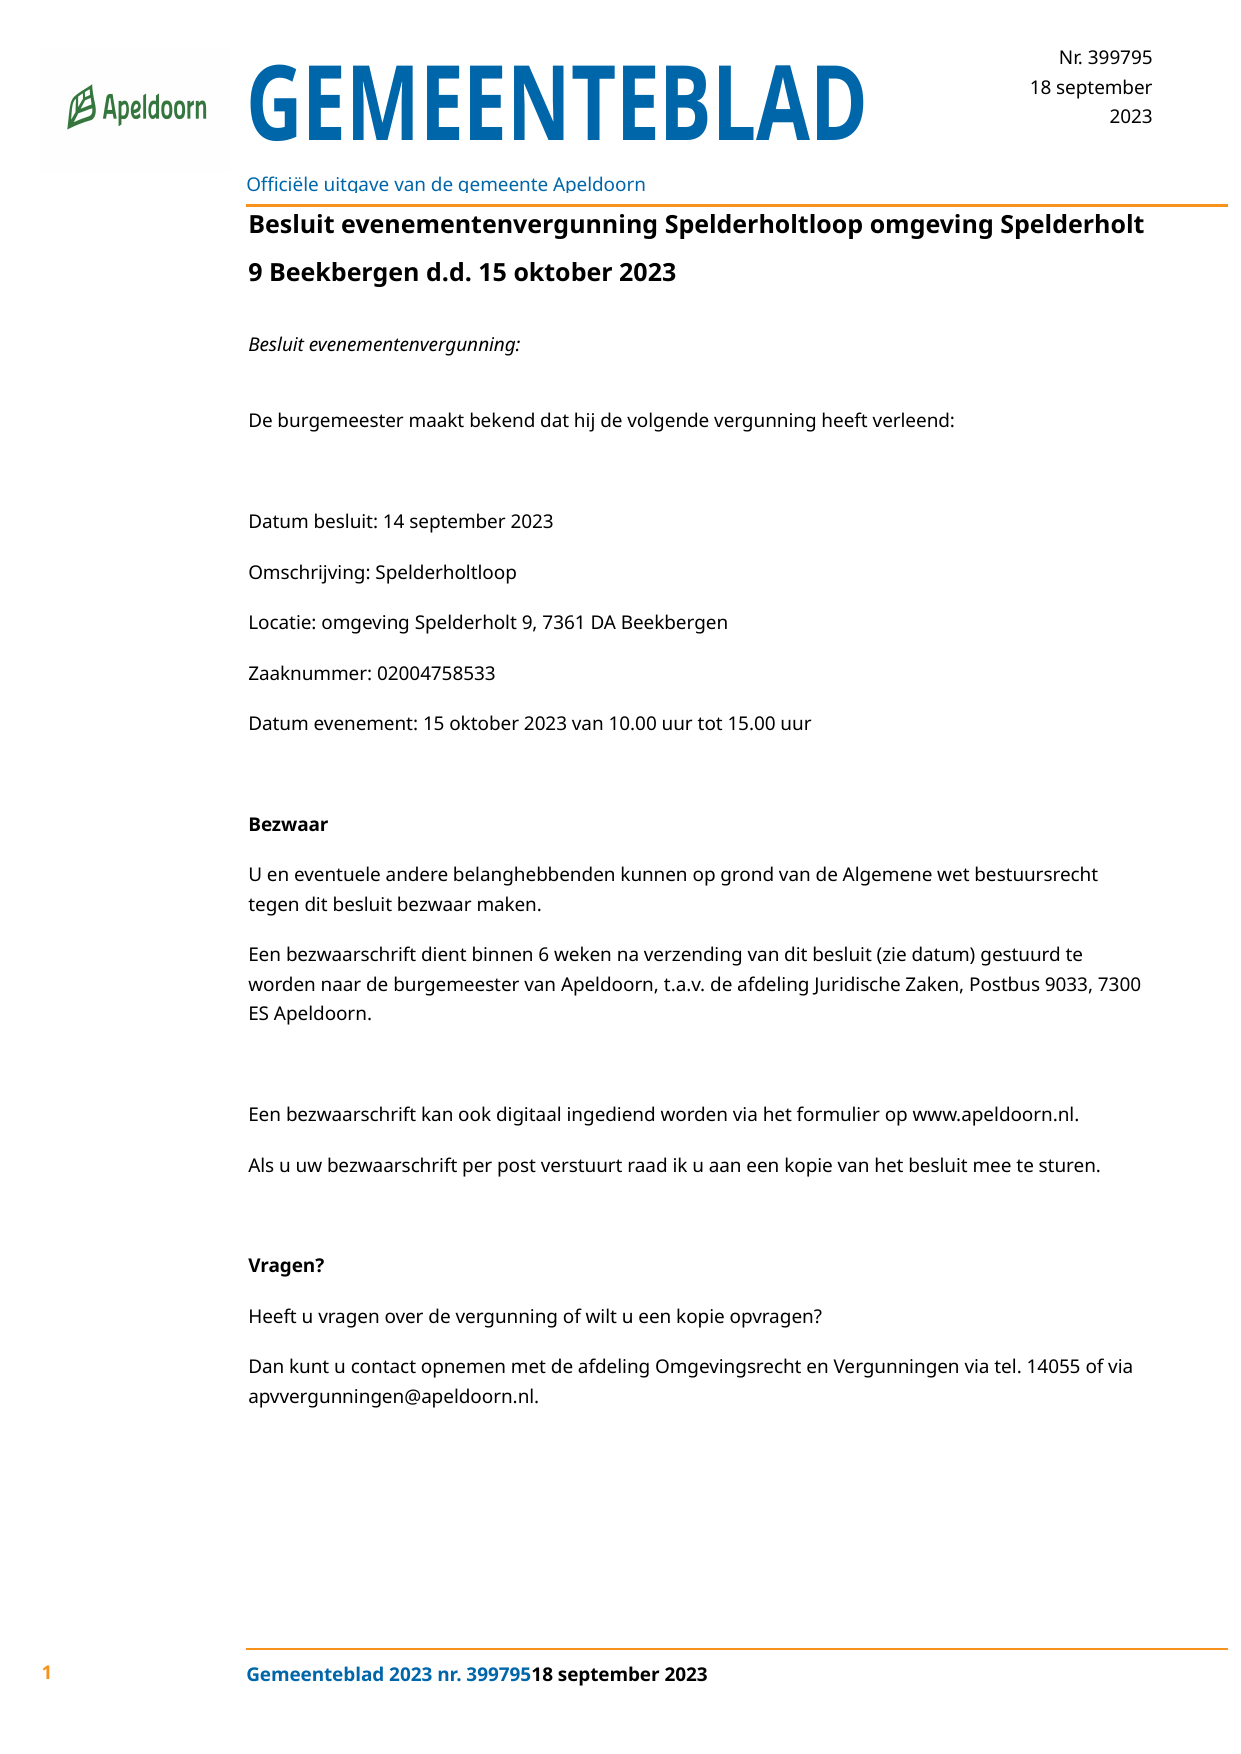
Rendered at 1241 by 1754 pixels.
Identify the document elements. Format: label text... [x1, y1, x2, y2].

text Zaaknummer: 02004758533 [248, 660, 1152, 685]
text Datum besluit: 14 september 2023 [248, 508, 1152, 534]
picture [41, 47, 231, 172]
text Bezwaar [248, 811, 1152, 837]
text Dan kunt u contact opnemen met de afdeling Omgevingsrecht en Vergunningen via tel. 14055 of via apvvergunningen@apeldoorn.nl. [248, 1353, 1152, 1409]
text Als u uw bezwaarschrift per post verstuurt raad ik u aan een kopie van het besluit mee te sturen. [248, 1152, 1152, 1177]
text Datum evenement: 15 oktober 2023 van 10.00 uur tot 15.00 uur [248, 710, 1152, 736]
text U en eventuele andere belanghebbenden kunnen op grond van de Algemene wet bestuursrecht tegen dit besluit bezwaar maken. [248, 861, 1152, 917]
text Een bezwaarschrift kan ook digitaal ingediend worden via het formulier op www.apeldoorn.nl. [248, 1101, 1152, 1127]
text Heeft u vragen over de vergunning of wilt u een kopie opvragen? [248, 1303, 1152, 1329]
text Besluit evenementenvergunning Spelderholtloop omgeving Spelderholt 9 Beekbergen d.d. 15 oktober 2023 [248, 207, 1152, 288]
text Omschrijving: Spelderholtloop [248, 559, 1152, 584]
text Een bezwaarschrift dient binnen 6 weken na verzending van dit besluit (zie datum) gestuurd te worden naar de burgemeester van Apeldoorn, t.a.v. de afdeling Juridische Zaken, Postbus 9033, 7300 ES Apeldoorn. [248, 941, 1152, 1026]
text Locatie: omgeving Spelderholt 9, 7361 DA Beekbergen [248, 609, 1152, 635]
text Besluit evenementenvergunning: [248, 331, 1152, 357]
text De burgemeester maakt bekend dat hij de volgende vergunning heeft verleend: [248, 408, 1152, 433]
text Vragen? [248, 1253, 1152, 1278]
